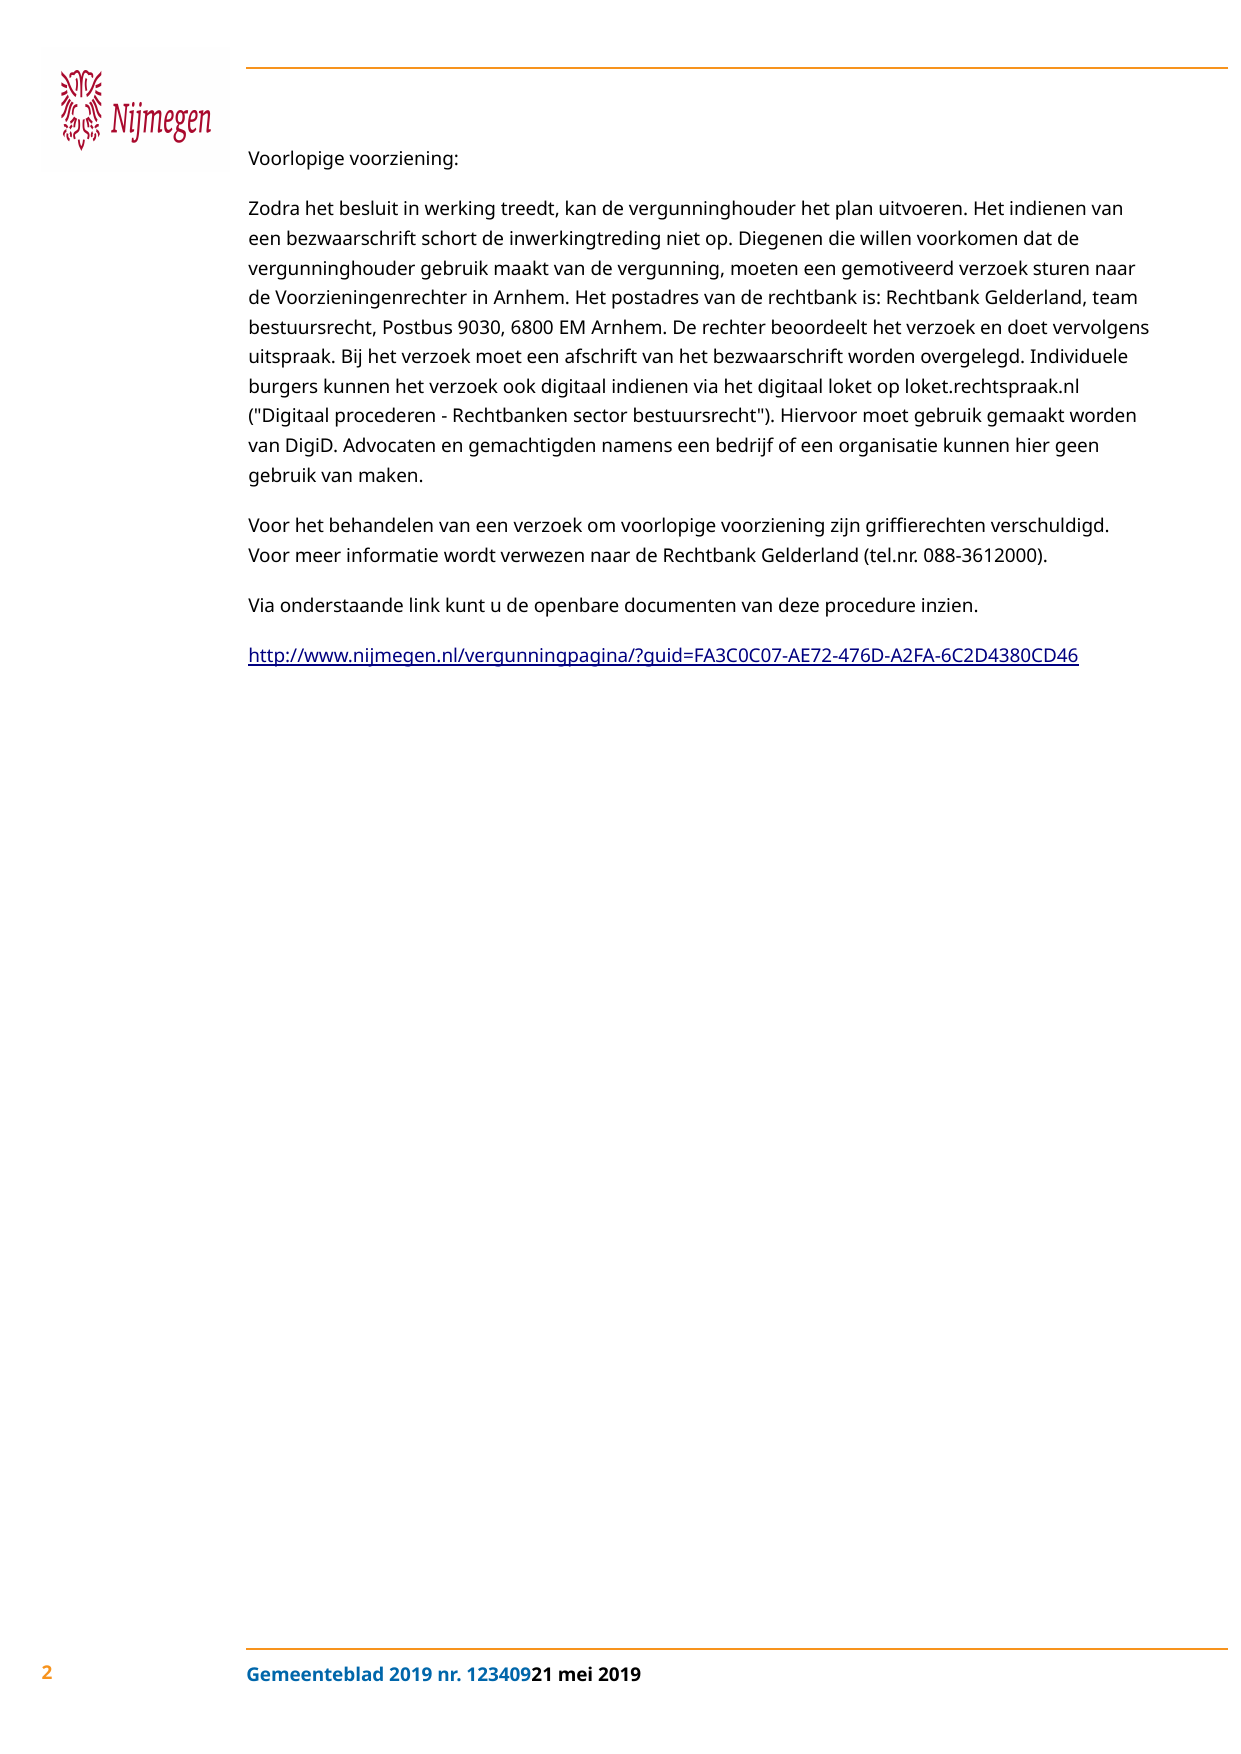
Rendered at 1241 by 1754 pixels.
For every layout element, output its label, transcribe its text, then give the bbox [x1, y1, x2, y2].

text Via onderstaande link kunt u de openbare documenten van deze procedure inzien. [248, 592, 1152, 618]
picture [41, 47, 231, 172]
text Zodra het besluit in werking treedt, kan de vergunninghouder het plan uitvoeren. Het indienen van een bezwaarschrift schort de inwerkingtreding niet op. Diegenen die willen voorkomen dat de vergunninghouder gebruik maakt van de vergunning, moeten een gemotiveerd verzoek sturen naar de Voorzieningenrechter in Arnhem. Het postadres van de rechtbank is: Rechtbank Gelderland, team bestuursrecht, Postbus 9030, 6800 EM Arnhem. De rechter beoordeelt het verzoek en doet vervolgens uitspraak. Bij het verzoek moet een afschrift van het bezwaarschrift worden overgelegd. Individuele burgers kunnen het verzoek ook digitaal indienen via het digitaal loket op loket.rechtspraak.nl ("Digitaal procederen - Rechtbanken sector bestuursrecht"). Hiervoor moet gebruik gemaakt worden van DigiD. Advocaten en gemachtigden namens een bedrijf of een organisatie kunnen hier geen gebruik van maken. [248, 196, 1152, 488]
text Voorlopige voorziening: [248, 145, 1152, 171]
text http://www.nijmegen.nl/vergunningpagina/?guid=FA3C0C07-AE72-476D-A2FA-6C2D4380CD46 [248, 643, 1152, 668]
text Voor het behandelen van een verzoek om voorlopige voorziening zijn griffierechten verschuldigd. Voor meer informatie wordt verwezen naar de Rechtbank Gelderland (tel.nr. 088-3612000). [248, 512, 1152, 568]
